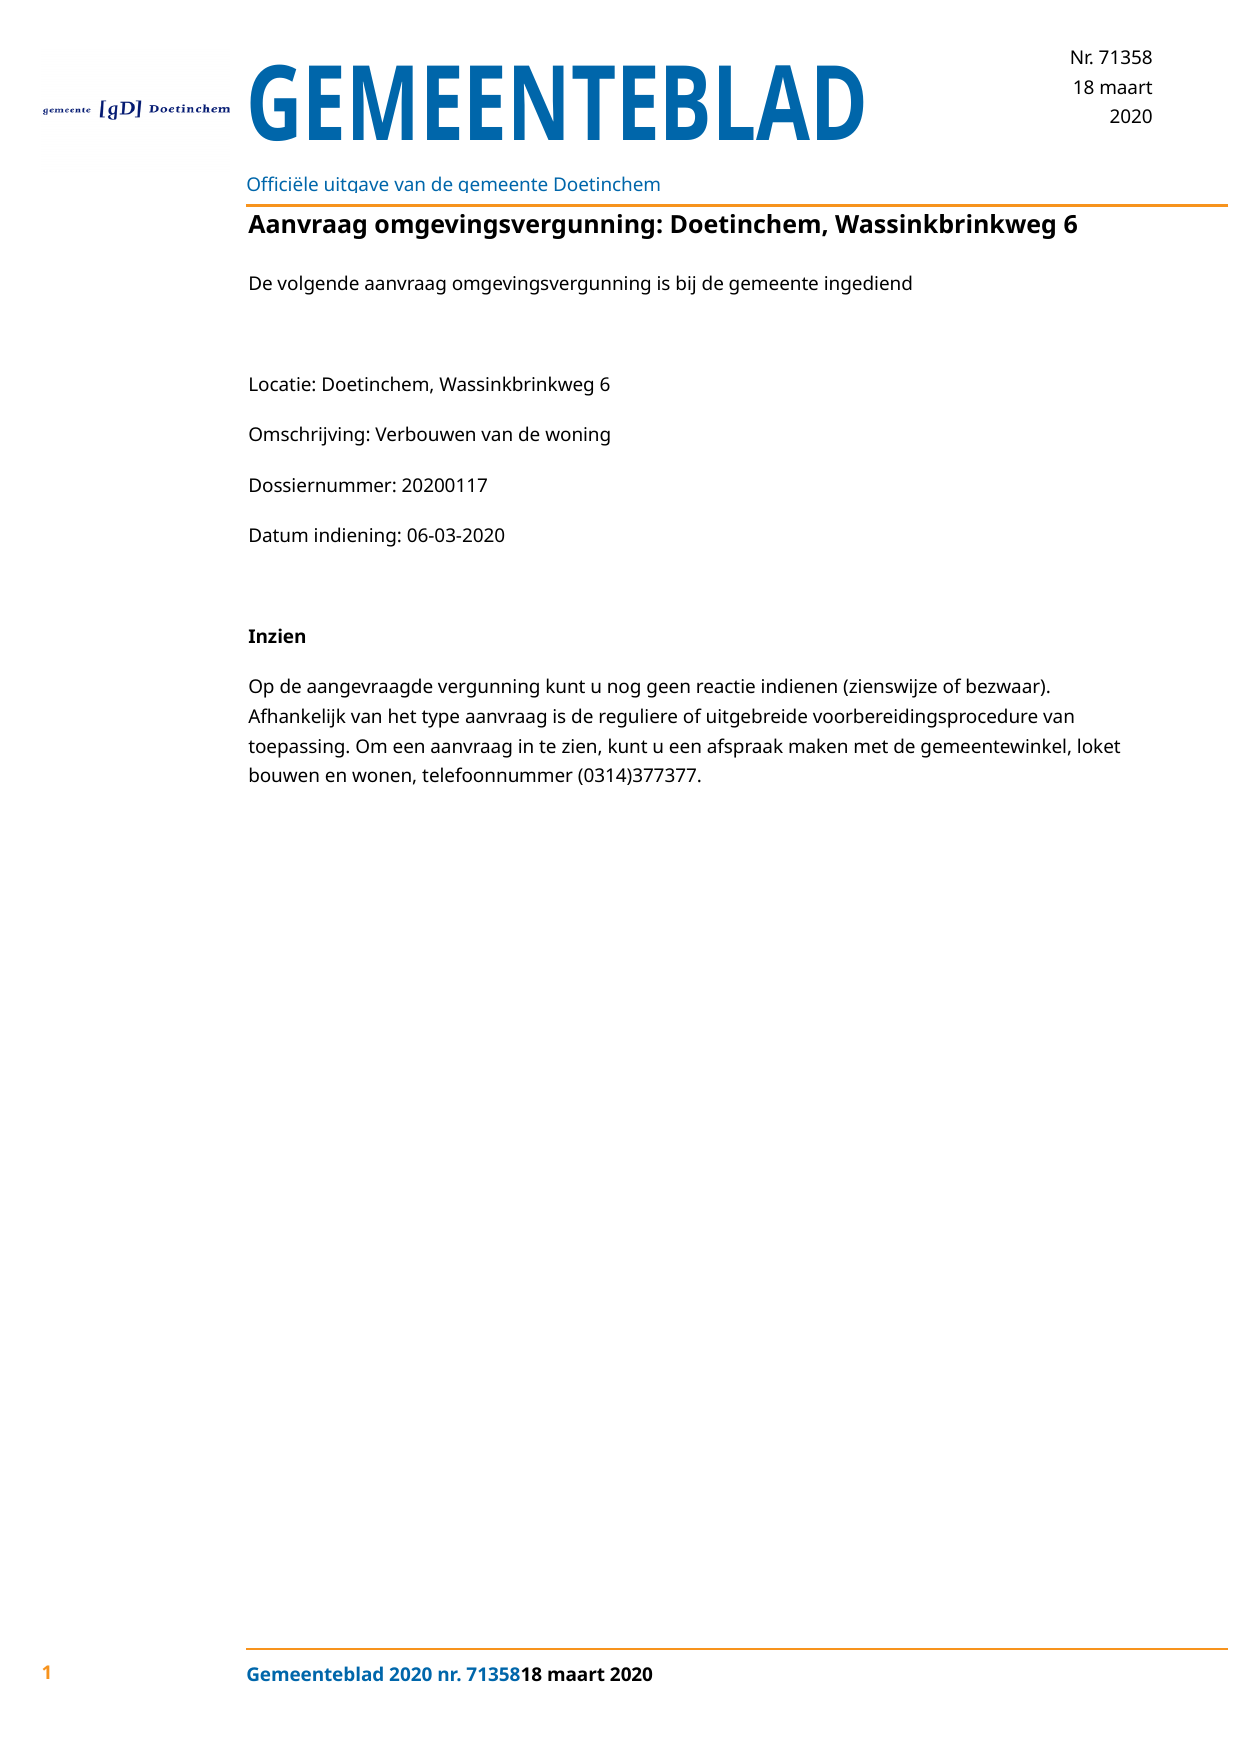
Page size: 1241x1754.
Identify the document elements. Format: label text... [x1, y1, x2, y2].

text Dossiernummer: 20200117 [248, 472, 1152, 498]
text Aanvraag omgevingsvergunning: Doetinchem, Wassinkbrinkweg 6 [248, 207, 1152, 241]
text Omschrijving: Verbouwen van de woning [248, 422, 1152, 447]
text Op de aangevraagde vergunning kunt u nog geen reactie indienen (zienswijze of bezwaar). Afhankelijk van het type aanvraag is de reguliere of uitgebreide voorbereidingsprocedure van toepassing. Om een aanvraag in te zien, kunt u een afspraak maken met de gemeentewinkel, loket bouwen en wonen, telefoonnummer (0314)377377. [248, 674, 1152, 788]
text Inzien [248, 623, 1152, 649]
text Locatie: Doetinchem, Wassinkbrinkweg 6 [248, 371, 1152, 397]
text De volgende aanvraag omgevingsvergunning is bij de gemeente ingediend [248, 270, 1152, 296]
picture [41, 47, 231, 172]
text Datum indiening: 06-03-2020 [248, 522, 1152, 548]
